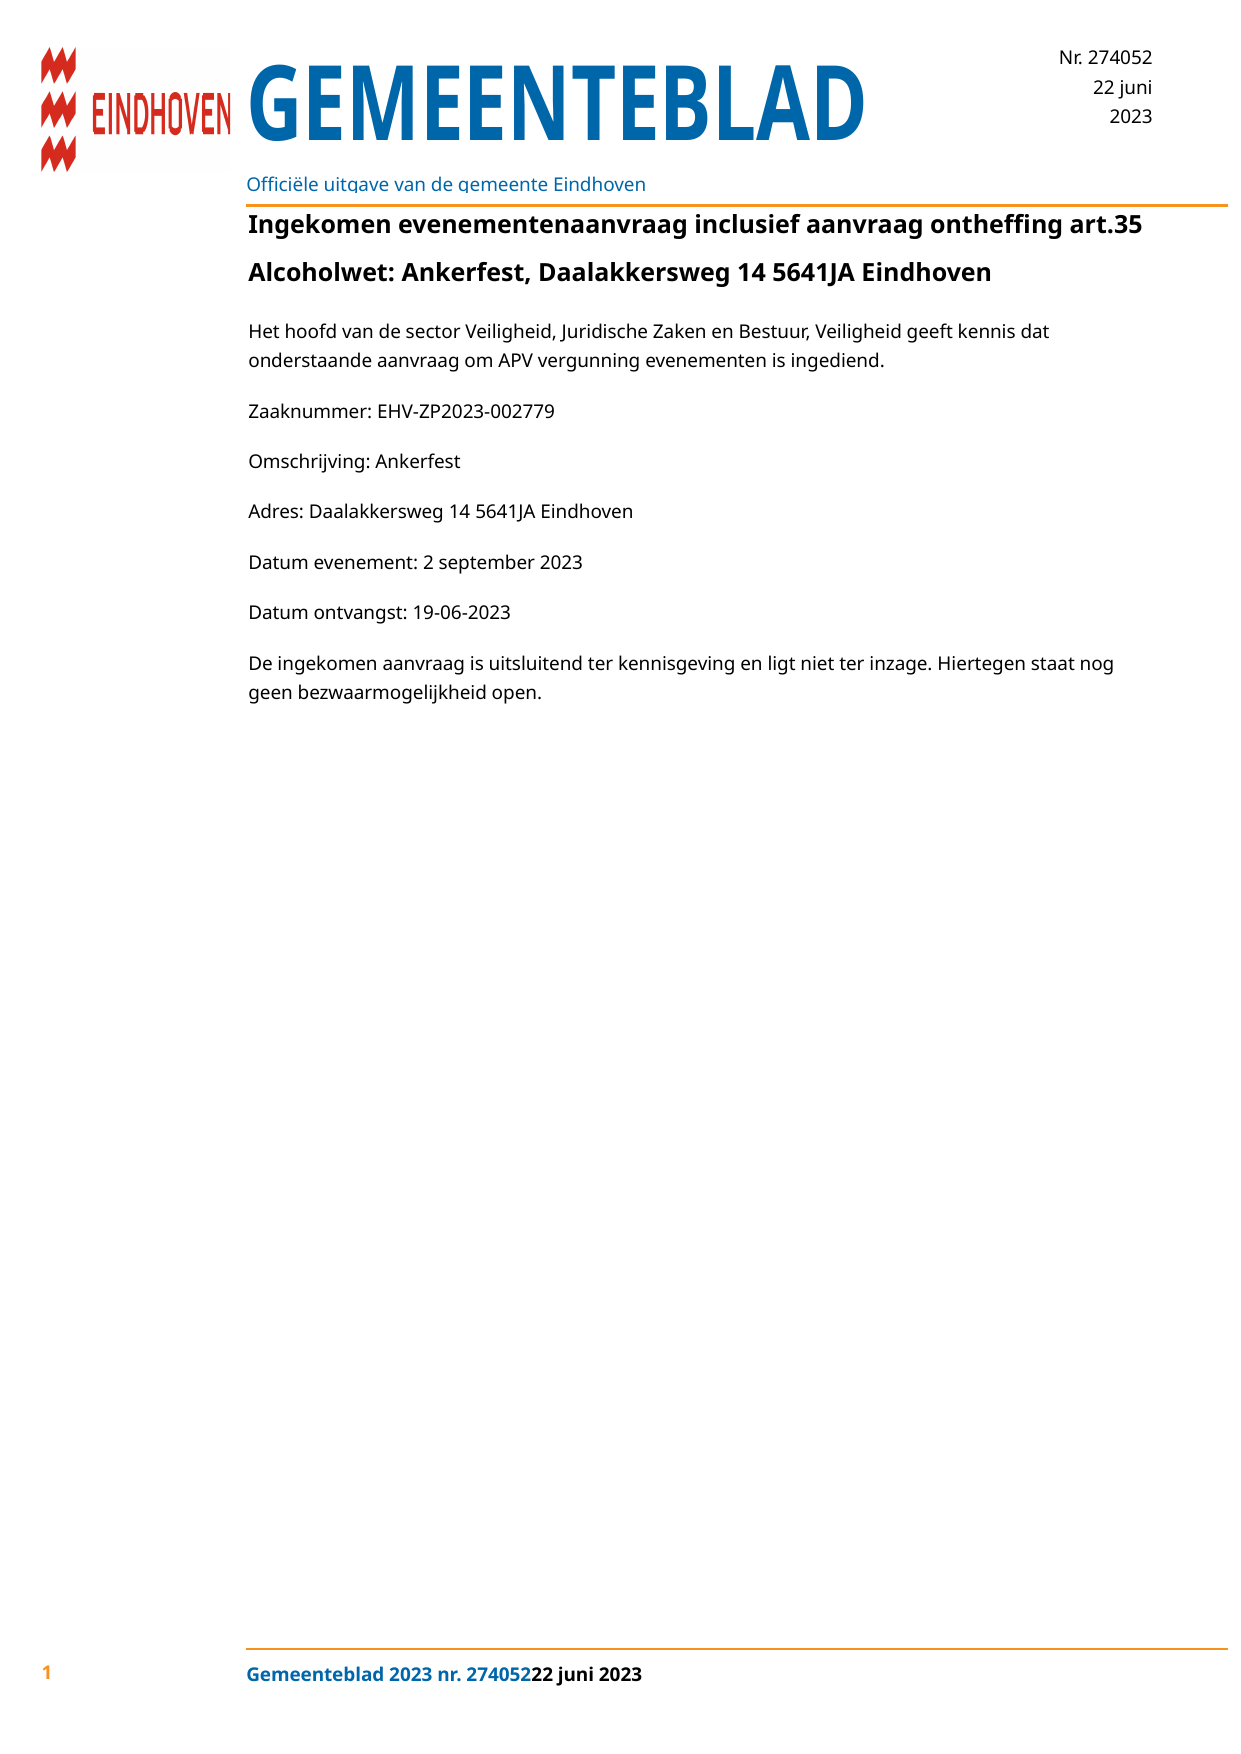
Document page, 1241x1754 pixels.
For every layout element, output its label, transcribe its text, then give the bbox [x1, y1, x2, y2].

picture [41, 47, 231, 172]
text Omschrijving: Ankerfest [248, 448, 1152, 474]
text Datum evenement: 2 september 2023 [248, 549, 1152, 575]
text Zaaknummer: EHV-ZP2023-002779 [248, 398, 1152, 424]
text De ingekomen aanvraag is uitsluitend ter kennisgeving en ligt niet ter inzage. Hiertegen staat nog geen bezwaarmogelijkheid open. [248, 650, 1152, 705]
text Adres: Daalakkersweg 14 5641JA Eindhoven [248, 499, 1152, 524]
text Het hoofd van de sector Veiligheid, Juridische Zaken en Bestuur, Veiligheid geeft kennis dat onderstaande aanvraag om APV vergunning evenementen is ingediend. [248, 318, 1152, 373]
text Ingekomen evenementenaanvraag inclusief aanvraag ontheffing art.35 Alcoholwet: Ankerfest, Daalakkersweg 14 5641JA Eindhoven [248, 207, 1152, 288]
text Datum ontvangst: 19-06-2023 [248, 599, 1152, 625]
